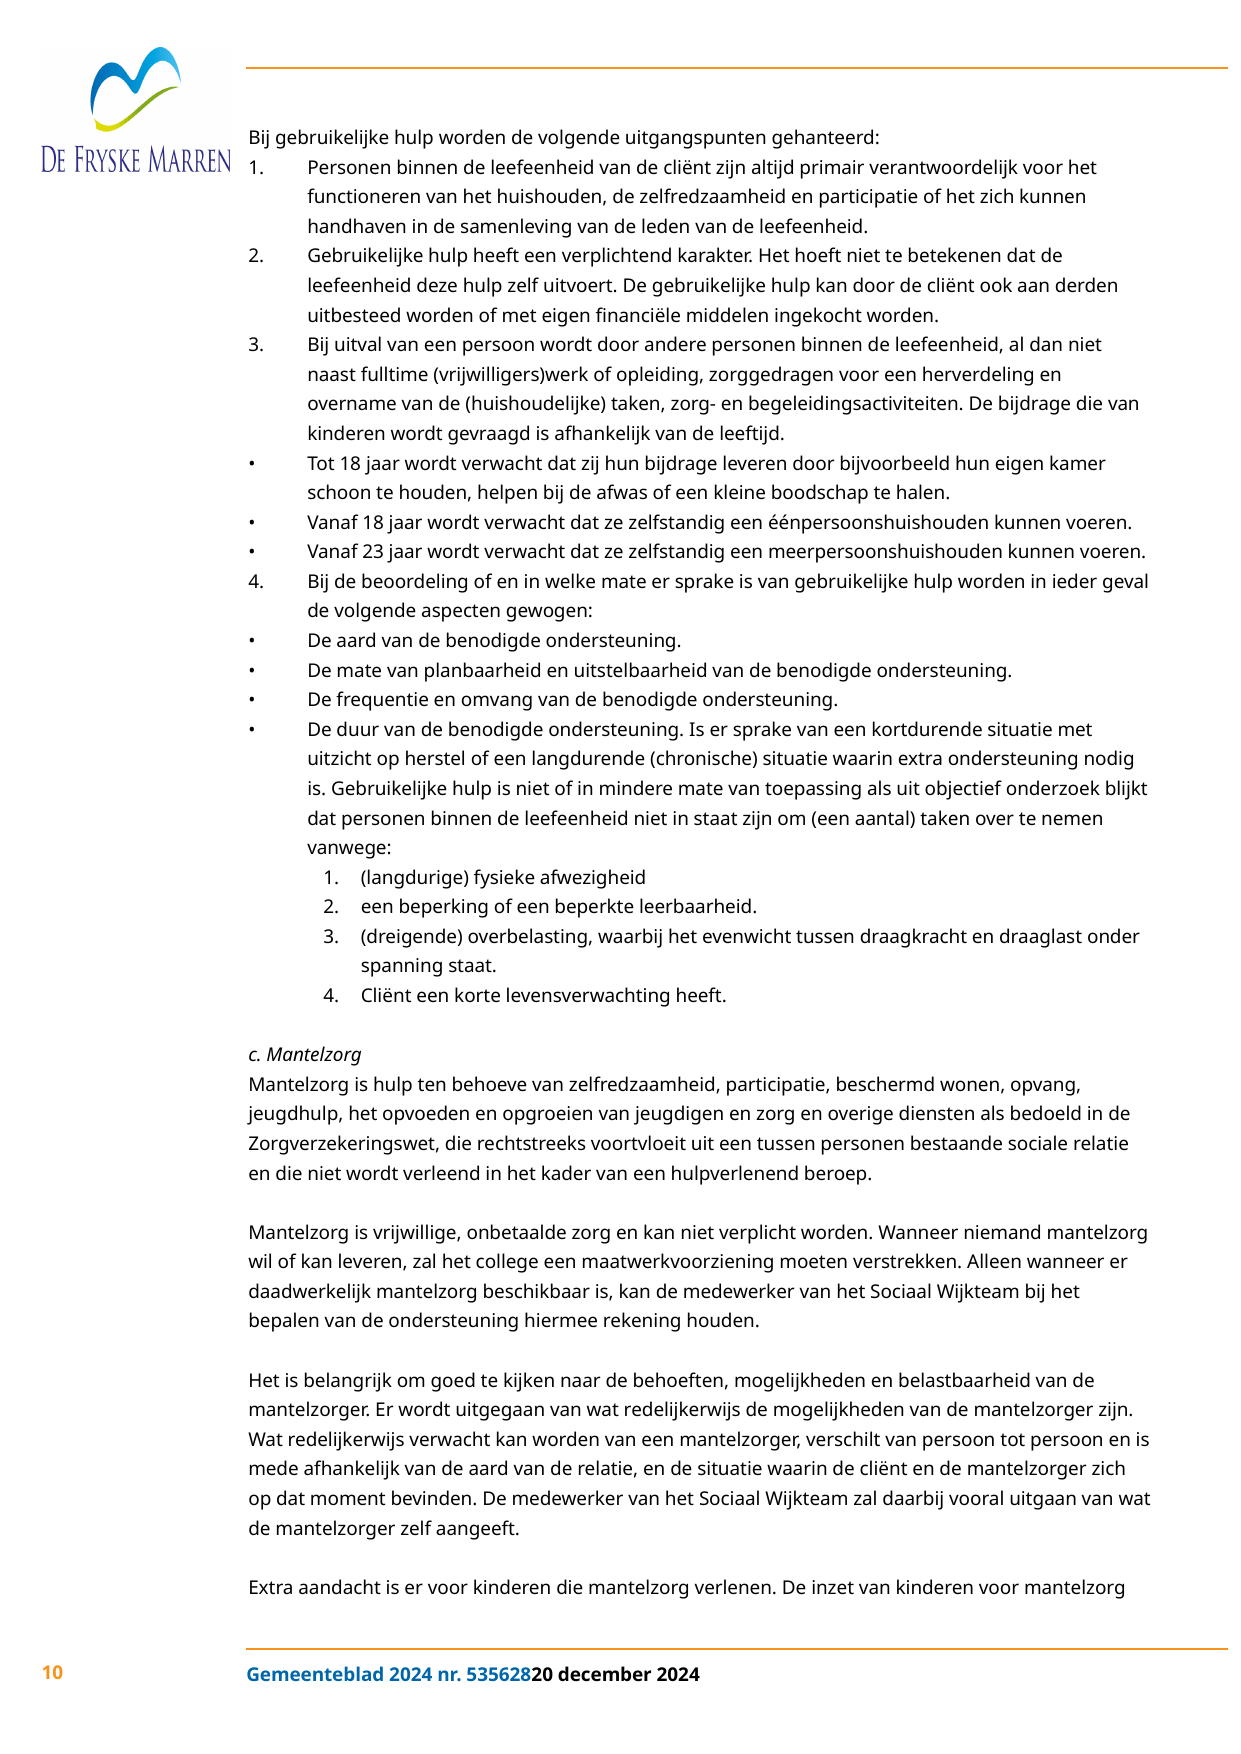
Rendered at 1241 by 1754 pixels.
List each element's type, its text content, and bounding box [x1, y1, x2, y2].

list een beperking of een beperkte leerbaarheid. [323, 893, 1152, 919]
text Extra aandacht is er voor kinderen die mantelzorg verlenen. De inzet van kinderen voor mantelzorg [248, 1574, 1152, 1600]
text Mantelzorg is hulp ten behoeve van zelfredzaamheid, participatie, beschermd wonen, opvang, jeugdhulp, het opvoeden en opgroeien van jeugdigen en zorg en overige diensten als bedoeld in de Zorgverzekeringswet, die rechtstreeks voortvloeit uit een tussen personen bestaande sociale relatie en die niet wordt verleend in het kader van een hulpverlenend beroep. [248, 1071, 1152, 1186]
list De aard van de benodigde ondersteuning. [248, 627, 1152, 653]
list Gebruikelijke hulp heeft een verplichtend karakter. Het hoeft niet te betekenen dat de leefeenheid deze hulp zelf uitvoert. De gebruikelijke hulp kan door de cliënt ook aan derden uitbesteed worden of met eigen financiële middelen ingekocht worden. [248, 243, 1152, 328]
list Vanaf 23 jaar wordt verwacht dat ze zelfstandig een meerpersoonshuishouden kunnen voeren. [248, 538, 1152, 564]
list Vanaf 18 jaar wordt verwacht dat ze zelfstandig een éénpersoonshuishouden kunnen voeren. [248, 509, 1152, 535]
list (langdurige) fysieke afwezigheid [323, 864, 1152, 890]
text c. Mantelzorg [248, 1041, 1152, 1067]
list Bij uitval van een persoon wordt door andere personen binnen de leefeenheid, al dan niet naast fulltime (vrijwilligers)werk of opleiding, zorggedragen voor een herverdeling en overname van de (huishoudelijke) taken, zorg- en begeleidingsactiviteiten. De bijdrage die van kinderen wordt gevraagd is afhankelijk van de leeftijd. [248, 331, 1152, 446]
picture [41, 47, 231, 172]
text Bij gebruikelijke hulp worden de volgende uitgangspunten gehanteerd: [248, 124, 1152, 150]
list Bij de beoordeling of en in welke mate er sprake is van gebruikelijke hulp worden in ieder geval de volgende aspecten gewogen: [248, 568, 1152, 623]
list Personen binnen de leefeenheid van de cliënt zijn altijd primair verantwoordelijk voor het functioneren van het huishouden, de zelfredzaamheid en participatie of het zich kunnen handhaven in de samenleving van de leden van de leefeenheid. [248, 154, 1152, 239]
list De mate van planbaarheid en uitstelbaarheid van de benodigde ondersteuning. [248, 657, 1152, 683]
list Tot 18 jaar wordt verwacht dat zij hun bijdrage leveren door bijvoorbeeld hun eigen kamer schoon te houden, helpen bij de afwas of een kleine boodschap te halen. [248, 450, 1152, 505]
list De frequentie en omvang van de benodigde ondersteuning. [248, 686, 1152, 712]
list De duur van de benodigde ondersteuning. Is er sprake van een kortdurende situatie met uitzicht op herstel of een langdurende (chronische) situatie waarin extra ondersteuning nodig is. Gebruikelijke hulp is niet of in mindere mate van toepassing als uit objectief onderzoek blijkt dat personen binnen de leefeenheid niet in staat zijn om (een aantal) taken over te nemen vanwege: [248, 716, 1152, 860]
list Cliënt een korte levensverwachting heeft. [323, 982, 1152, 1008]
text Mantelzorg is vrijwillige, onbetaalde zorg en kan niet verplicht worden. Wanneer niemand mantelzorg wil of kan leveren, zal het college een maatwerkvoorziening moeten verstrekken. Alleen wanneer er daadwerkelijk mantelzorg beschikbaar is, kan de medewerker van het Sociaal Wijkteam bij het bepalen van de ondersteuning hiermee rekening houden. [248, 1219, 1152, 1333]
text Het is belangrijk om goed te kijken naar de behoeften, mogelijkheden en belastbaarheid van de mantelzorger. Er wordt uitgegaan van wat redelijkerwijs de mogelijkheden van de mantelzorger zijn. Wat redelijkerwijs verwacht kan worden van een mantelzorger, verschilt van persoon tot persoon en is mede afhankelijk van de aard van de relatie, en de situatie waarin de cliënt en de mantelzorger zich op dat moment bevinden. De medewerker van het Sociaal Wijkteam zal daarbij vooral uitgaan van wat de mantelzorger zelf aangeeft. [248, 1367, 1152, 1541]
list (dreigende) overbelasting, waarbij het evenwicht tussen draagkracht en draaglast onder spanning staat. [323, 923, 1152, 978]
